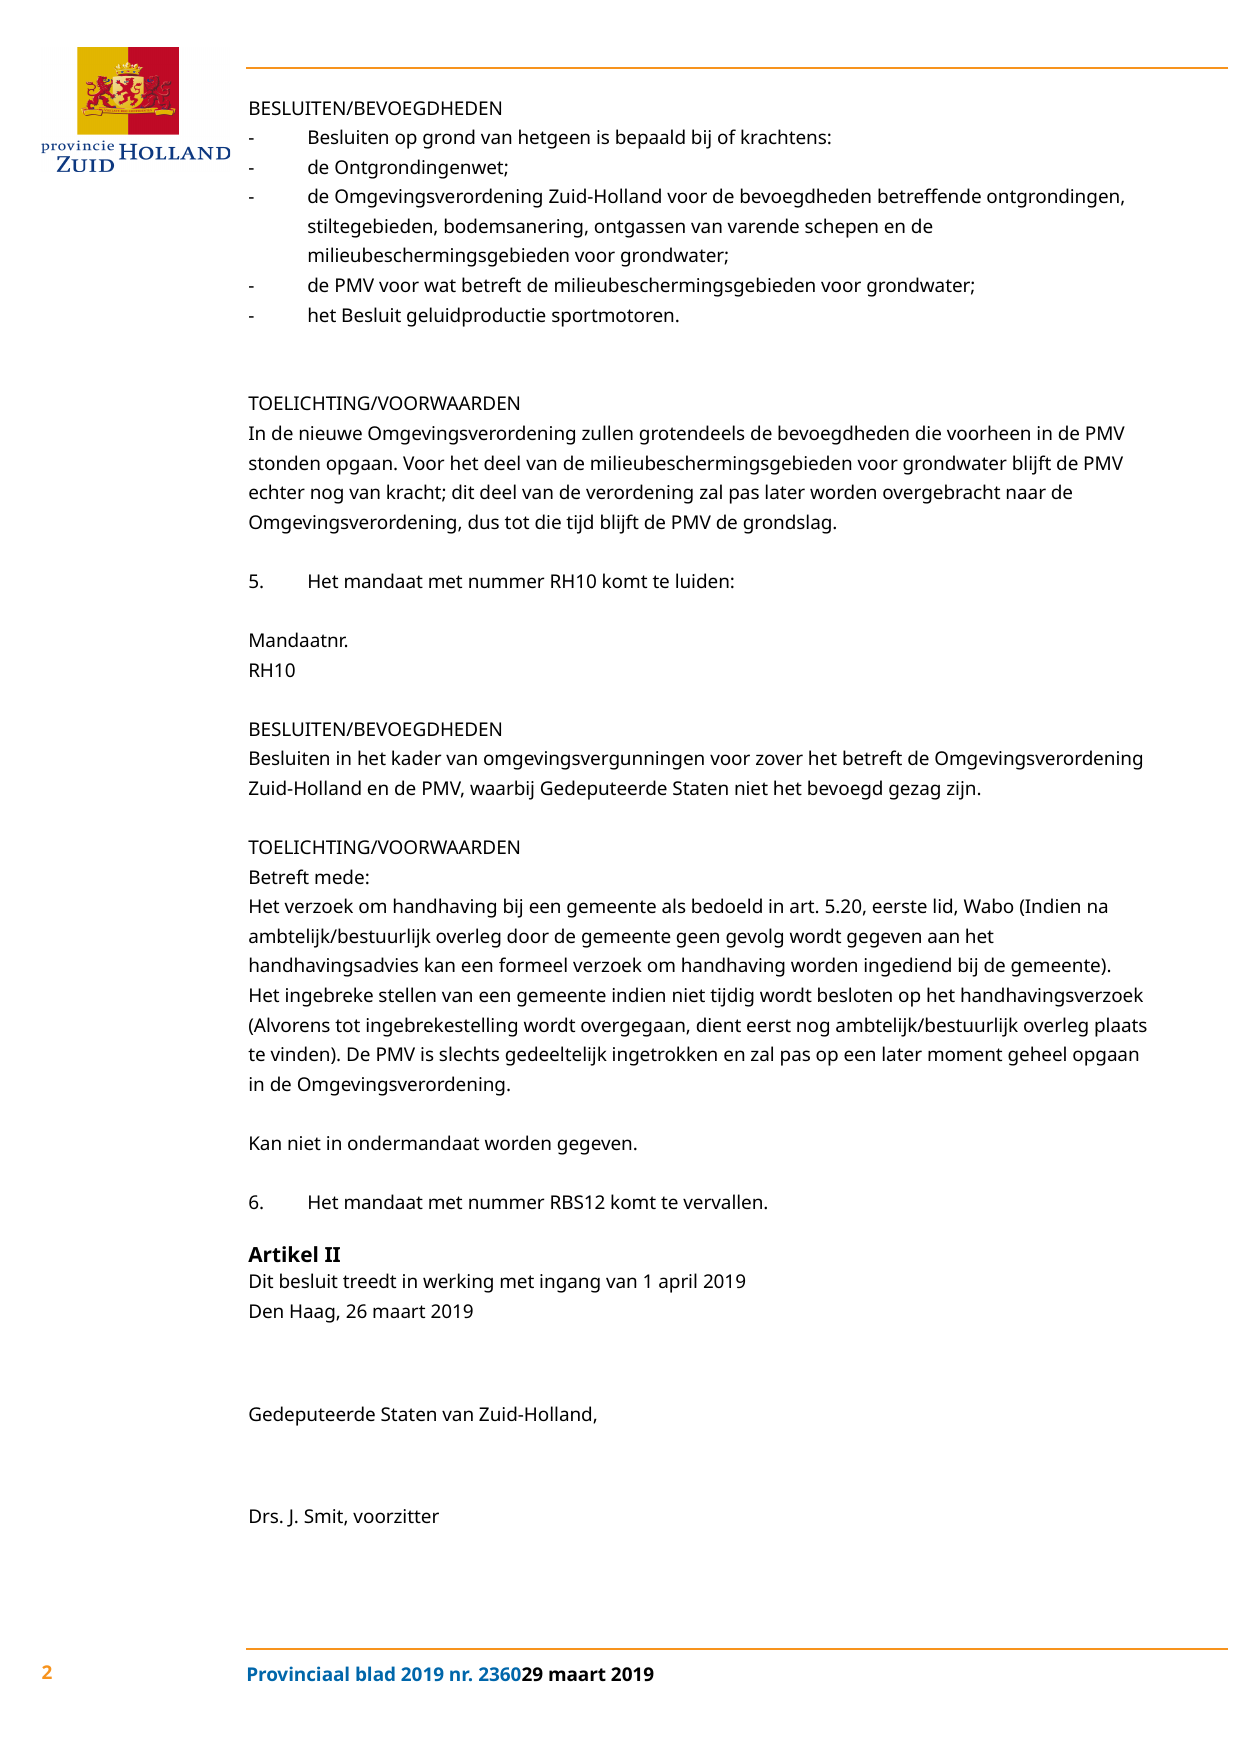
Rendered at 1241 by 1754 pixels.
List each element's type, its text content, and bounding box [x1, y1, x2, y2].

text Het ingebreke stellen van een gemeente indien niet tijdig wordt besloten op het handhavingsverzoek (Alvorens tot ingebrekestelling wordt overgegaan, dient eerst nog ambtelijk/bestuurlijk overleg plaats te vinden). De PMV is slechts gedeeltelijk ingetrokken en zal pas op een later moment geheel opgaan in de Omgevingsverordening. [248, 982, 1152, 1097]
text Dit besluit treedt in werking met ingang van 1 april 2019 [248, 1268, 1152, 1294]
list de PMV voor wat betreft de milieubeschermingsgebieden voor grondwater; [248, 272, 1152, 298]
list de Omgevingsverordening Zuid-Holland voor de bevoegdheden betreffende ontgrondingen, stiltegebieden, bodemsanering, ontgassen van varende schepen en de milieubeschermingsgebieden voor grondwater; [248, 183, 1152, 268]
list Besluiten op grond van hetgeen is bepaald bij of krachtens: [248, 124, 1152, 150]
text RH10 [248, 657, 1152, 683]
text TOELICHTING/VOORWAARDEN [248, 391, 1152, 416]
text BESLUITEN/BEVOEGDHEDEN [248, 95, 1152, 121]
text Gedeputeerde Staten van Zuid-Holland, [248, 1401, 1152, 1426]
list het Besluit geluidproductie sportmotoren. [248, 302, 1152, 328]
text BESLUITEN/BEVOEGDHEDEN [248, 716, 1152, 742]
text TOELICHTING/VOORWAARDEN [248, 834, 1152, 860]
text Mandaatnr. [248, 627, 1152, 653]
text Het verzoek om handhaving bij een gemeente als bedoeld in art. 5.20, eerste lid, Wabo (Indien na ambtelijk/bestuurlijk overleg door de gemeente geen gevolg wordt gegeven aan het handhavingsadvies kan een formeel verzoek om handhaving worden ingediend bij de gemeente). [248, 893, 1152, 978]
text Besluiten in het kader van omgevingsvergunningen voor zover het betreft de Omgevingsverordening Zuid-Holland en de PMV, waarbij Gedeputeerde Staten niet het bevoegd gezag zijn. [248, 746, 1152, 801]
list Het mandaat met nummer RH10 komt te luiden: [248, 568, 1152, 594]
list de Ontgrondingenwet; [248, 154, 1152, 180]
text Artikel II [248, 1240, 1152, 1268]
list Het mandaat met nummer RBS12 komt te vervallen. [248, 1189, 1152, 1215]
text In de nieuwe Omgevingsverordening zullen grotendeels de bevoegdheden die voorheen in de PMV stonden opgaan. Voor het deel van de milieubeschermingsgebieden voor grondwater blijft de PMV echter nog van kracht; dit deel van de verordening zal pas later worden overgebracht naar de Omgevingsverordening, dus tot die tijd blijft de PMV de grondslag. [248, 420, 1152, 535]
picture [41, 47, 231, 172]
text Den Haag, 26 maart 2019 [248, 1298, 1152, 1323]
text Kan niet in ondermandaat worden gegeven. [248, 1130, 1152, 1156]
text Betreft mede: [248, 864, 1152, 890]
text Drs. J. Smit, voorzitter [248, 1504, 1152, 1529]
